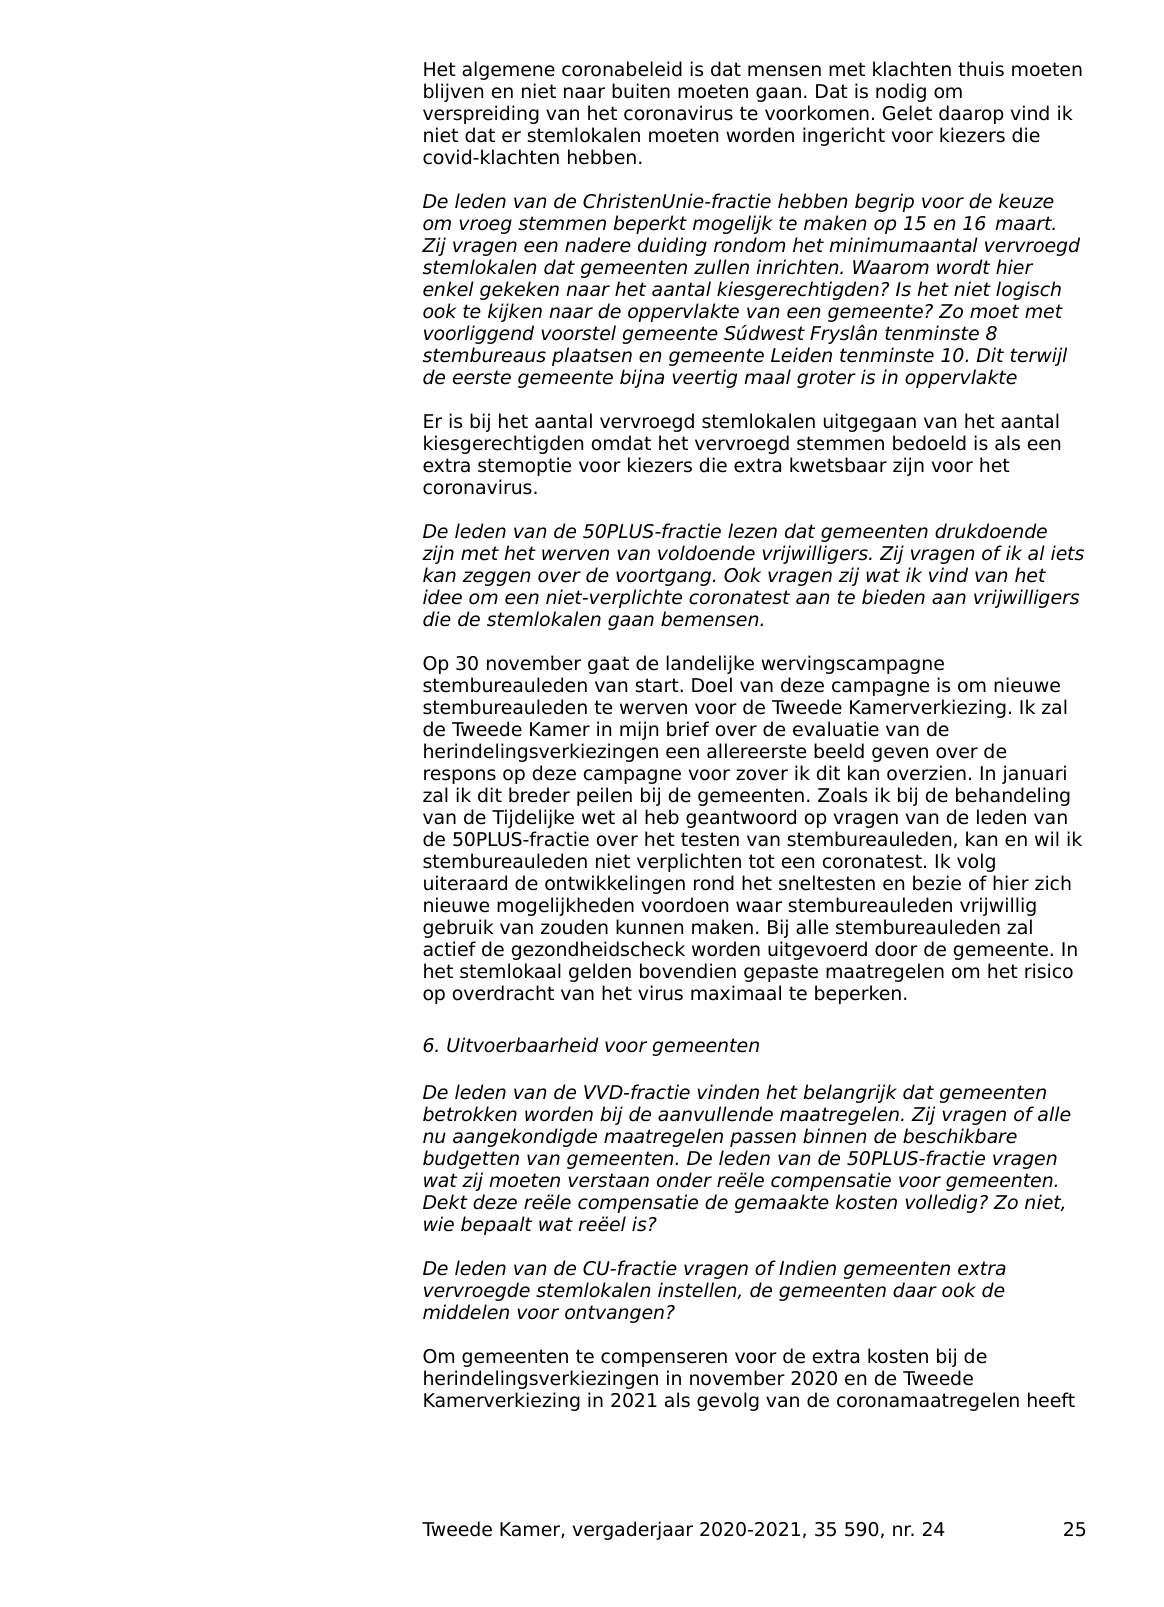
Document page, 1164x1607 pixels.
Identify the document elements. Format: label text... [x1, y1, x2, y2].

subtitle 6. Uitvoerbaarheid voor gemeenten [422, 1035, 1087, 1057]
text De leden van de 50PLUS-fractie lezen dat gemeenten drukdoende zijn met het werven van voldoende vrijwilligers. Zij vragen of ik al iets kan zeggen over de voortgang. Ook vragen zij wat ik vind van het idee om een niet-verplichte coronatest aan te bieden aan vrijwilligers die de stemlokalen gaan bemensen. [422, 521, 1087, 631]
text Op 30 november gaat de landelijke wervingscampagne stembureauleden van start. Doel van deze campagne is om nieuwe stembureauleden te werven voor de Tweede Kamerverkiezing. Ik zal de Tweede Kamer in mijn brief over de evaluatie van de herindelingsverkiezingen een allereerste beeld geven over de respons op deze campagne voor zover ik dit kan overzien. In januari zal ik dit breder peilen bij de gemeenten. Zoals ik bij de behandeling van de Tijdelijke wet al heb geantwoord op vragen van de leden van de 50PLUS-fractie over het testen van stembureauleden, kan en wil ik stembureauleden niet verplichten tot een coronatest. Ik volg uiteraard de ontwikkelingen rond het sneltesten en bezie of hier zich nieuwe mogelijkheden voordoen waar stembureauleden vrijwillig gebruik van zouden kunnen maken. Bij alle stembureauleden zal actief de gezondheidscheck worden uitgevoerd door de gemeente. In het stemlokaal gelden bovendien gepaste maatregelen om het risico op overdracht van het virus maximaal te beperken. [422, 653, 1087, 1005]
text Het algemene coronabeleid is dat mensen met klachten thuis moeten blijven en niet naar buiten moeten gaan. Dat is nodig om verspreiding van het coronavirus te voorkomen. Gelet daarop vind ik niet dat er stemlokalen moeten worden ingericht voor kiezers die covid-klachten hebben. [422, 59, 1087, 169]
text De leden van de CU-fractie vragen of Indien gemeenten extra vervroegde stemlokalen instellen, de gemeenten daar ook de middelen voor ontvangen? [422, 1258, 1087, 1324]
text De leden van de ChristenUnie-fractie hebben begrip voor de keuze om vroeg stemmen beperkt mogelijk te maken op 15 en 16 maart. Zij vragen een nadere duiding rondom het minimumaantal vervroegd stemlokalen dat gemeenten zullen inrichten. Waarom wordt hier enkel gekeken naar het aantal kiesgerechtigden? Is het niet logisch ook te kijken naar de oppervlakte van een gemeente? Zo moet met voorliggend voorstel gemeente Súdwest Fryslân tenminste 8 stembureaus plaatsen en gemeente Leiden tenminste 10. Dit terwijl de eerste gemeente bijna veertig maal groter is in oppervlakte [422, 191, 1087, 389]
text De leden van de VVD-fractie vinden het belangrijk dat gemeenten betrokken worden bij de aanvullende maatregelen. Zij vragen of alle nu aangekondigde maatregelen passen binnen de beschikbare budgetten van gemeenten. De leden van de 50PLUS-fractie vragen wat zij moeten verstaan onder reële compensatie voor gemeenten. Dekt deze reële compensatie de gemaakte kosten volledig? Zo niet, wie bepaalt wat reëel is? [422, 1082, 1087, 1236]
text Om gemeenten te compenseren voor de extra kosten bij de herindelingsverkiezingen in november 2020 en de Tweede Kamerverkiezing in 2021 als gevolg van de coronamaatregelen heeft [422, 1346, 1087, 1412]
text Er is bij het aantal vervroegd stemlokalen uitgegaan van het aantal kiesgerechtigden omdat het vervroegd stemmen bedoeld is als een extra stemoptie voor kiezers die extra kwetsbaar zijn voor het coronavirus. [422, 411, 1087, 499]
